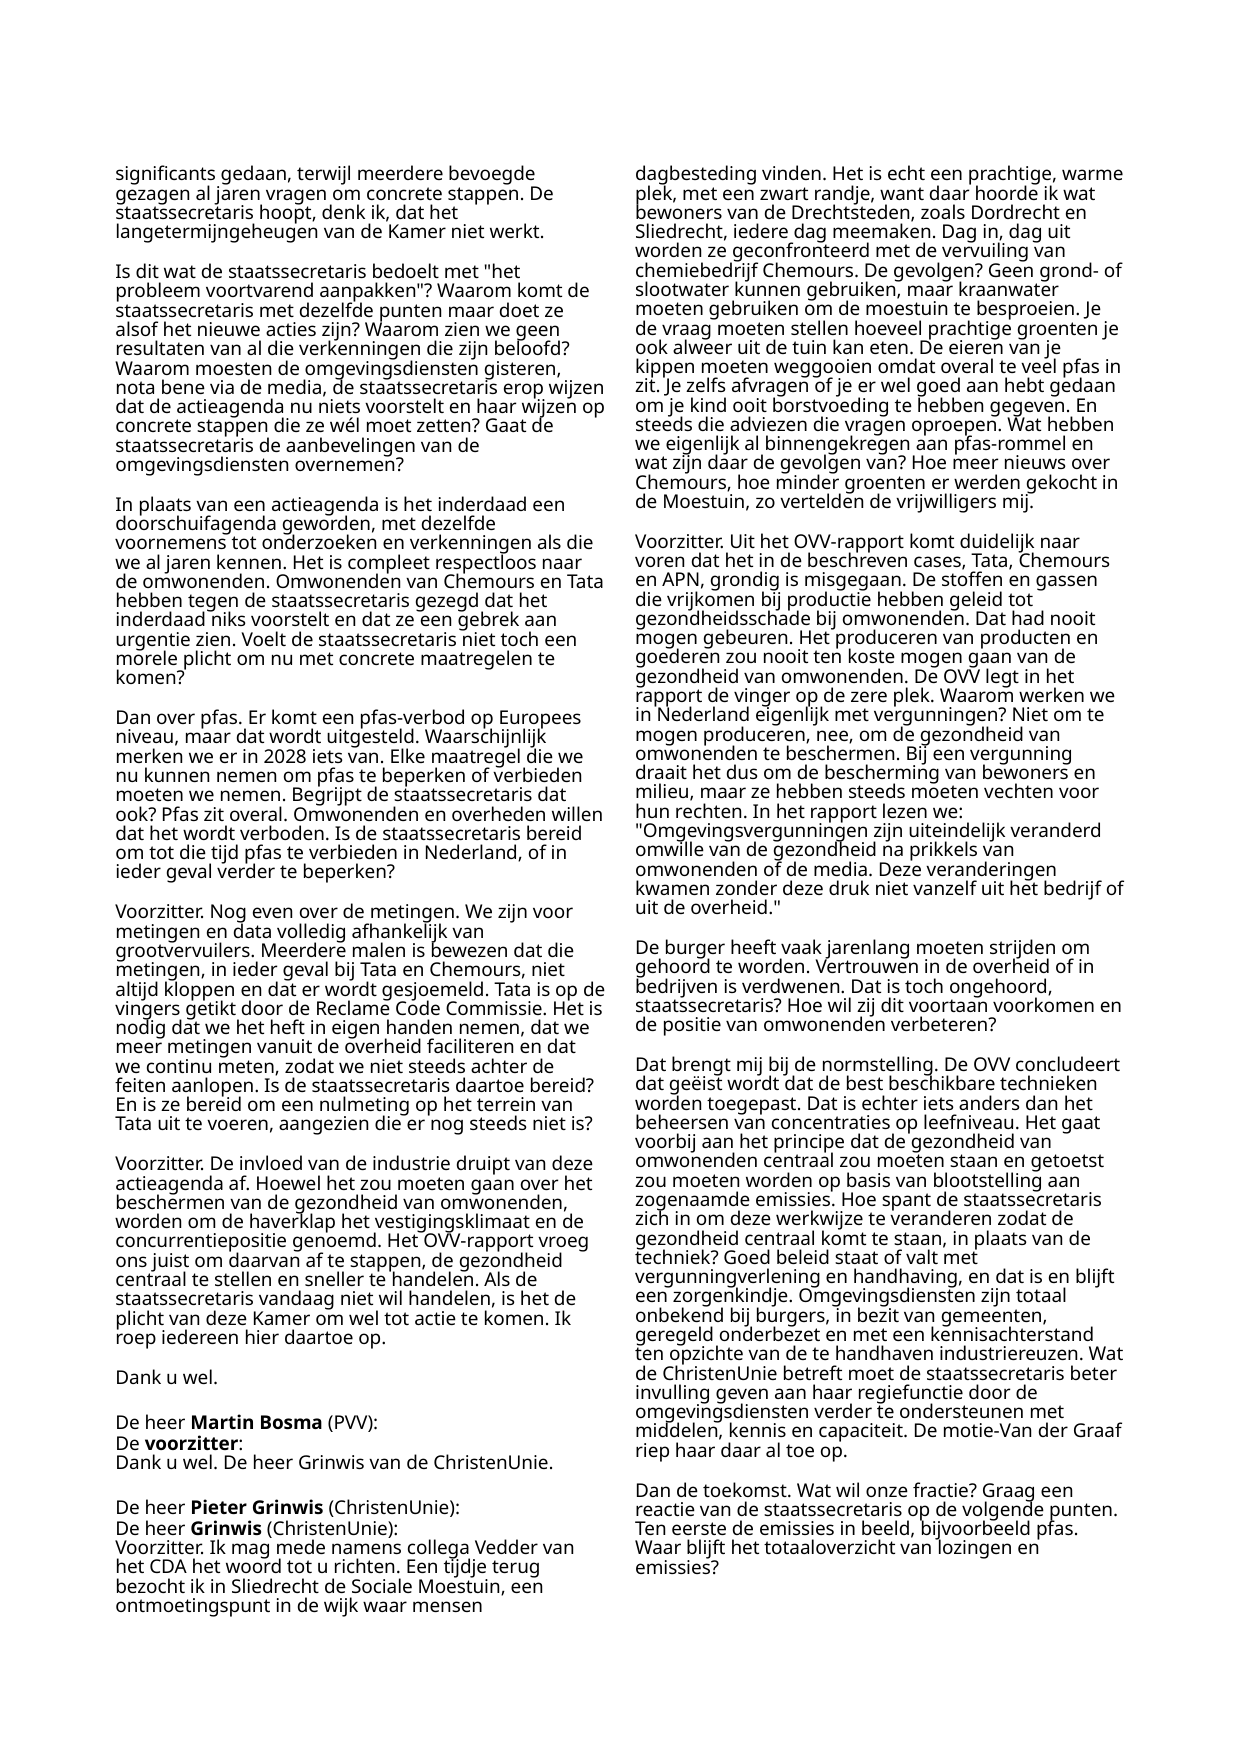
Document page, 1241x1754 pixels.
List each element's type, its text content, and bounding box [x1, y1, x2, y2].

text Dan over pfas. Er komt een pfas-verbod op Europees niveau, maar dat wordt uitgesteld. Waarschijnlijk merken we er in 2028 iets van. Elke maatregel die we nu kunnen nemen om pfas te beperken of verbieden moeten we nemen. Begrijpt de staatssecretaris dat ook? Pfas zit overal. Omwonenden en overheden willen dat het wordt verboden. Is de staatssecretaris bereid om tot die tijd pfas te verbieden in Nederland, of in ieder geval verder te beperken? [115, 709, 605, 883]
text Voorzitter. De invloed van de industrie druipt van deze actieagenda af. Hoewel het zou moeten gaan over het beschermen van de gezondheid van omwonenden, worden om de haverklap het vestigingsklimaat en de concurrentiepositie genoemd. Het OVV-rapport vroeg ons juist om daarvan af te stappen, de gezondheid centraal te stellen en sneller te handelen. Als de staatssecretaris vandaag niet wil handelen, is het de plicht van deze Kamer om wel tot actie te komen. Ik roep iedereen hier daartoe op. [115, 1155, 605, 1348]
text Dank u wel. De heer Grinwis van de ChristenUnie. [115, 1454, 605, 1473]
text Dat brengt mij bij de normstelling. De OVV concludeert dat geëist wordt dat de best beschikbare technieken worden toegepast. Dat is echter iets anders dan het beheersen van concentraties op leefniveau. Het gaat voorbij aan het principe dat de gezondheid van omwonenden centraal zou moeten staan en getoetst zou moeten worden op basis van blootstelling aan zogenaamde emissies. Hoe spant de staatssecretaris zich in om deze werkwijze te veranderen zodat de gezondheid centraal komt te staan, in plaats van de techniek? Goed beleid staat of valt met vergunningverlening en handhaving, en dat is en blijft een zorgenkindje. Omgevingsdiensten zijn totaal onbekend bij burgers, in bezit van gemeenten, geregeld onderbezet en met een kennisachterstand ten opzichte van de te handhaven industriereuzen. Wat de ChristenUnie betreft moet de staatssecretaris beter invulling geven aan haar regiefunctie door de omgevingsdiensten verder te ondersteunen met middelen, kennis en capaciteit. De motie-Van der Graaf riep haar daar al toe op. [635, 1056, 1125, 1461]
text Dank u wel. [115, 1369, 605, 1388]
text Voorzitter. Uit het OVV-rapport komt duidelijk naar voren dat het in de beschreven cases, Tata, Chemours en APN, grondig is misgegaan. De stoffen en gassen die vrijkomen bij productie hebben geleid tot gezondheidsschade bij omwonenden. Dat had nooit mogen gebeuren. Het produceren van producten en goederen zou nooit ten koste mogen gaan van de gezondheid van omwonenden. De OVV legt in het rapport de vinger op de zere plek. Waarom werken we in Nederland eigenlijk met vergunningen? Niet om te mogen produceren, nee, om de gezondheid van omwonenden te beschermen. Bij een vergunning draait het dus om de bescherming van bewoners en milieu, maar ze hebben steeds moeten vechten voor hun rechten. In het rapport lezen we: "Omgevingsvergunningen zijn uiteindelijk veranderd omwille van de gezondheid na prikkels van omwonenden of de media. Deze veranderingen kwamen zonder deze druk niet vanzelf uit het bedrijf of uit de overheid." [635, 533, 1125, 918]
text dagbesteding vinden. Het is echt een prachtige, warme plek, met een zwart randje, want daar hoorde ik wat bewoners van de Drechtsteden, zoals Dordrecht en Sliedrecht, iedere dag meemaken. Dag in, dag uit worden ze geconfronteerd met de vervuiling van chemiebedrijf Chemours. De gevolgen? Geen grond- of slootwater kunnen gebruiken, maar kraanwater moeten gebruiken om de moestuin te besproeien. Je de vraag moeten stellen hoeveel prachtige groenten je ook alweer uit de tuin kan eten. De eieren van je kippen moeten weggooien omdat overal te veel pfas in zit. Je zelfs afvragen of je er wel goed aan hebt gedaan om je kind ooit borstvoeding te hebben gegeven. En steeds die adviezen die vragen oproepen. Wat hebben we eigenlijk al binnengekregen aan pfas-rommel en wat zijn daar de gevolgen van? Hoe meer nieuws over Chemours, hoe minder groenten er werden gekocht in de Moestuin, zo vertelden de vrijwilligers mij. [635, 165, 1125, 512]
text Voorzitter. Ik mag mede namens collega Vedder van het CDA het woord tot u richten. Een tijdje terug bezocht ik in Sliedrecht de Sociale Moestuin, een ontmoetingspunt in de wijk waar mensen [115, 1539, 605, 1616]
text De heer Pieter Grinwis (ChristenUnie): [115, 1494, 605, 1520]
text In plaats van een actieagenda is het inderdaad een doorschuifagenda geworden, met dezelfde voornemens tot onderzoeken en verkenningen als die we al jaren kennen. Het is compleet respectloos naar de omwonenden. Omwonenden van Chemours en Tata hebben tegen de staatssecretaris gezegd dat het inderdaad niks voorstelt en dat ze een gebrek aan urgentie zien. Voelt de staatssecretaris niet toch een morele plicht om nu met concrete maatregelen te komen? [115, 496, 605, 688]
text De heer Grinwis (ChristenUnie): [115, 1520, 605, 1539]
text significants gedaan, terwijl meerdere bevoegde gezagen al jaren vragen om concrete stappen. De staatssecretaris hoopt, denk ik, dat het langetermijngeheugen van de Kamer niet werkt. [115, 165, 605, 242]
text Voorzitter. Nog even over de metingen. We zijn voor metingen en data volledig afhankelijk van grootvervuilers. Meerdere malen is bewezen dat die metingen, in ieder geval bij Tata en Chemours, niet altijd kloppen en dat er wordt gesjoemeld. Tata is op de vingers getikt door de Reclame Code Commissie. Het is nodig dat we het heft in eigen handen nemen, dat we meer metingen vanuit de overheid faciliteren en dat we continu meten, zodat we niet steeds achter de feiten aanlopen. Is de staatssecretaris daartoe bereid? En is ze bereid om een nulmeting op het terrein van Tata uit te voeren, aangezien die er nog steeds niet is? [115, 903, 605, 1135]
text De voorzitter: [115, 1435, 605, 1454]
text Dan de toekomst. Wat wil onze fractie? Graag een reactie van de staatssecretaris op de volgende punten. Ten eerste de emissies in beeld, bijvoorbeeld pfas. Waar blijft het totaaloverzicht van lozingen en emissies? [635, 1482, 1125, 1578]
text De burger heeft vaak jarenlang moeten strijden om gehoord te worden. Vertrouwen in de overheid of in bedrijven is verdwenen. Dat is toch ongehoord, staatssecretaris? Hoe wil zij dit voortaan voorkomen en de positie van omwonenden verbeteren? [635, 939, 1125, 1035]
text Is dit wat de staatssecretaris bedoelt met "het probleem voortvarend aanpakken"? Waarom komt de staatssecretaris met dezelfde punten maar doet ze alsof het nieuwe acties zijn? Waarom zien we geen resultaten van al die verkenningen die zijn beloofd? Waarom moesten de omgevingsdiensten gisteren, nota bene via de media, de staatssecretaris erop wijzen dat de actieagenda nu niets voorstelt en haar wijzen op concrete stappen die ze wél moet zetten? Gaat de staatssecretaris de aanbevelingen van de omgevingsdiensten overnemen? [115, 263, 605, 475]
text De heer Martin Bosma (PVV): [115, 1409, 605, 1435]
